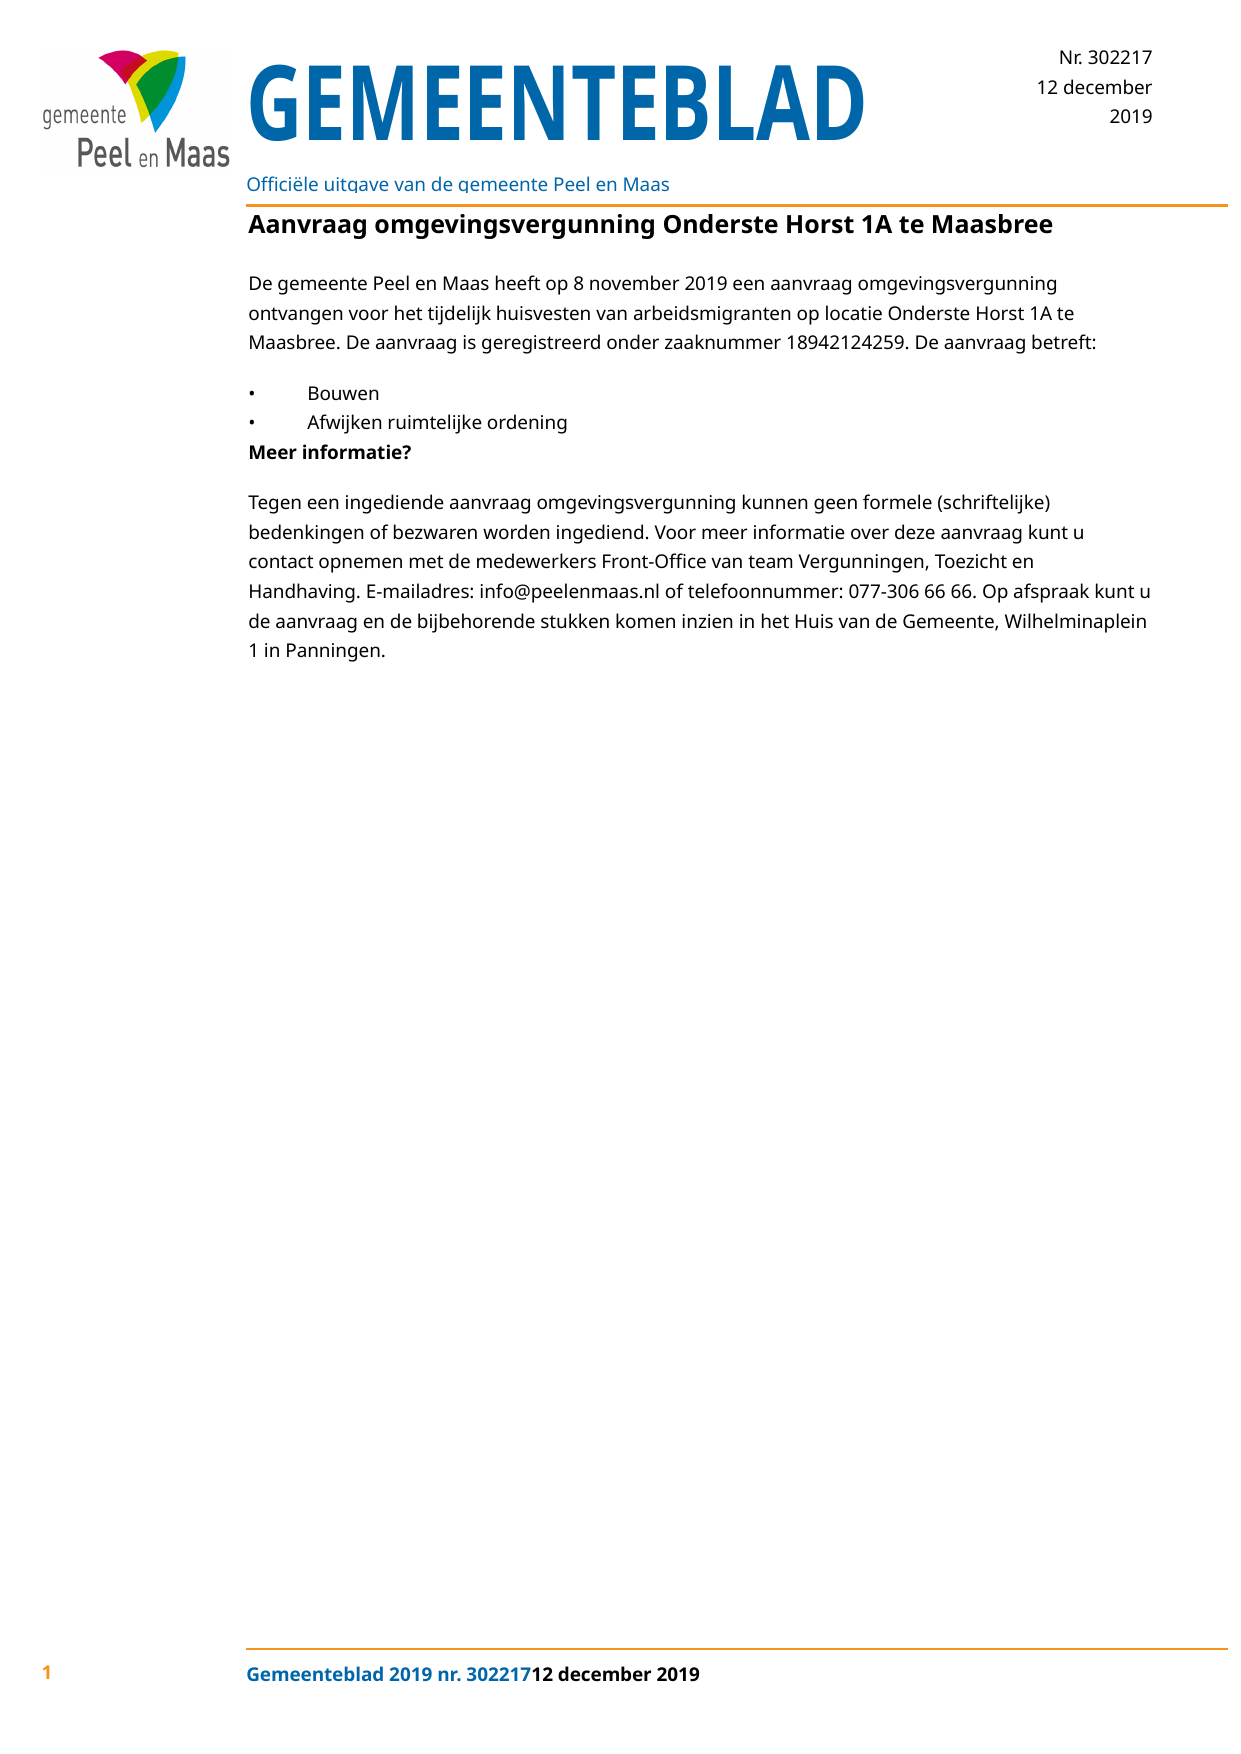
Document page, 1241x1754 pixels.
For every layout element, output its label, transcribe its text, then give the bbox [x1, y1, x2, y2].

text De gemeente Peel en Maas heeft op 8 november 2019 een aanvraag omgevingsvergunning ontvangen voor het tijdelijk huisvesten van arbeidsmigranten op locatie Onderste Horst 1A te Maasbree. De aanvraag is geregistreerd onder zaaknummer 18942124259. De aanvraag betreft: [248, 270, 1152, 355]
text Meer informatie? [248, 439, 1152, 465]
picture [41, 47, 231, 172]
text Aanvraag omgevingsvergunning Onderste Horst 1A te Maasbree [248, 207, 1152, 241]
text Tegen een ingediende aanvraag omgevingsvergunning kunnen geen formele (schriftelijke) bedenkingen of bezwaren worden ingediend. Voor meer informatie over deze aanvraag kunt u contact opnemen met de medewerkers Front-Office van team Vergunningen, Toezicht en Handhaving. E-mailadres: info@peelenmaas.nl of telefoonnummer: 077-306 66 66. Op afspraak kunt u de aanvraag en de bijbehorende stukken komen inzien in het Huis van de Gemeente, Wilhelminaplein 1 in Panningen. [248, 489, 1152, 663]
list Afwijken ruimtelijke ordening [248, 409, 1152, 435]
list Bouwen [248, 380, 1152, 406]
